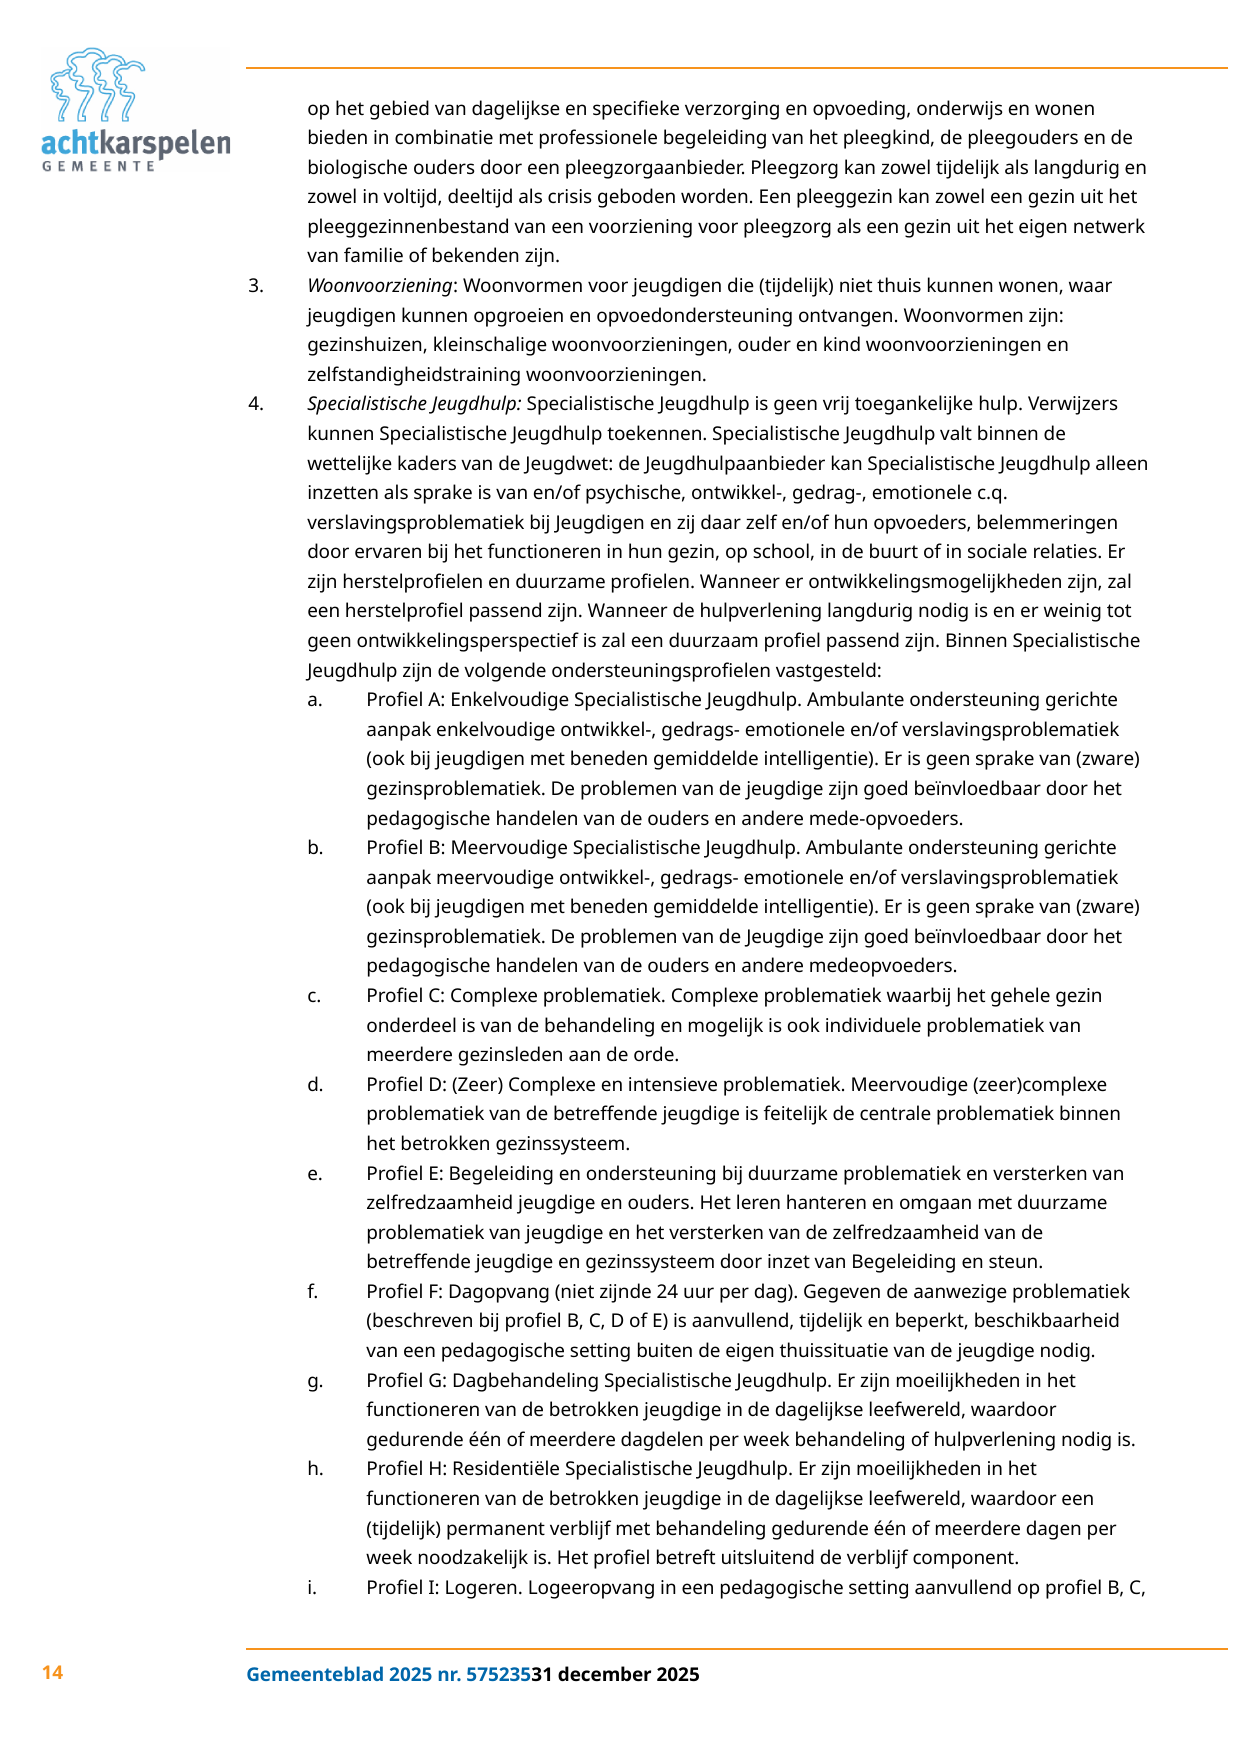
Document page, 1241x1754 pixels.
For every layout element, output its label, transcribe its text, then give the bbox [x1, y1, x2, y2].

list Profiel B: Meervoudige Specialistische Jeugdhulp. Ambulante ondersteuning gerichte aanpak meervoudige ontwikkel-, gedrags- emotionele en/of verslavingsproblematiek (ook bij jeugdigen met beneden gemiddelde intelligentie). Er is geen sprake van (zware) gezinsproblematiek. De problemen van de Jeugdige zijn goed beïnvloedbaar door het pedagogische handelen van de ouders en andere medeopvoeders. [307, 834, 1152, 978]
list Profiel A: Enkelvoudige Specialistische Jeugdhulp. Ambulante ondersteuning gerichte aanpak enkelvoudige ontwikkel-, gedrags- emotionele en/of verslavingsproblematiek (ook bij jeugdigen met beneden gemiddelde intelligentie). Er is geen sprake van (zware) gezinsproblematiek. De problemen van de jeugdige zijn goed beïnvloedbaar door het pedagogische handelen van de ouders en andere mede-opvoeders. [307, 686, 1152, 831]
list Profiel E: Begeleiding en ondersteuning bij duurzame problematiek en versterken van zelfredzaamheid jeugdige en ouders. Het leren hanteren en omgaan met duurzame problematiek van jeugdige en het versterken van de zelfredzaamheid van de betreffende jeugdige en gezinssysteem door inzet van Begeleiding en steun. [307, 1160, 1152, 1274]
list Profiel H: Residentiële Specialistische Jeugdhulp. Er zijn moeilijkheden in het functioneren van de betrokken jeugdige in de dagelijkse leefwereld, waardoor een (tijdelijk) permanent verblijf met behandeling gedurende één of meerdere dagen per week noodzakelijk is. Het profiel betreft uitsluitend de verblijf component. [307, 1456, 1152, 1570]
list Profiel F: Dagopvang (niet zijnde 24 uur per dag). Gegeven de aanwezige problematiek (beschreven bij profiel B, C, D of E) is aanvullend, tijdelijk en beperkt, beschikbaarheid van een pedagogische setting buiten de eigen thuissituatie van de jeugdige nodig. [307, 1278, 1152, 1363]
list Specialistische Jeugdhulp: Specialistische Jeugdhulp is geen vrij toegankelijke hulp. Verwijzers kunnen Specialistische Jeugdhulp toekennen. Specialistische Jeugdhulp valt binnen de wettelijke kaders van de Jeugdwet: de Jeugdhulpaanbieder kan Specialistische Jeugdhulp alleen inzetten als sprake is van en/of psychische, ontwikkel-, gedrag-, emotionele c.q. verslavingsproblematiek bij Jeugdigen en zij daar zelf en/of hun opvoeders, belemmeringen door ervaren bij het functioneren in hun gezin, op school, in de buurt of in sociale relaties. Er zijn herstelprofielen en duurzame profielen. Wanneer er ontwikkelingsmogelijkheden zijn, zal een herstelprofiel passend zijn. Wanneer de hulpverlening langdurig nodig is en er weinig tot geen ontwikkelingsperspectief is zal een duurzaam profiel passend zijn. Binnen Specialistische Jeugdhulp zijn de volgende ondersteuningsprofielen vastgesteld: [248, 391, 1152, 683]
list Profiel G: Dagbehandeling Specialistische Jeugdhulp. Er zijn moeilijkheden in het functioneren van de betrokken jeugdige in de dagelijkse leefwereld, waardoor gedurende één of meerdere dagdelen per week behandeling of hulpverlening nodig is. [307, 1367, 1152, 1452]
list Profiel C: Complexe problematiek. Complexe problematiek waarbij het gehele gezin onderdeel is van de behandeling en mogelijk is ook individuele problematiek van meerdere gezinsleden aan de orde. [307, 982, 1152, 1067]
picture [41, 47, 231, 172]
list op het gebied van dagelijkse en specifieke verzorging en opvoeding, onderwijs en wonen bieden in combinatie met professionele begeleiding van het pleegkind, de pleegouders en de biologische ouders door een pleegzorgaanbieder. Pleegzorg kan zowel tijdelijk als langdurig en zowel in voltijd, deeltijd als crisis geboden worden. Een pleeggezin kan zowel een gezin uit het pleeggezinnenbestand van een voorziening voor pleegzorg als een gezin uit het eigen netwerk van familie of bekenden zijn. [248, 95, 1152, 268]
list Profiel I: Logeren. Logeeropvang in een pedagogische setting aanvullend op profiel B, C, [307, 1574, 1152, 1600]
list Profiel D: (Zeer) Complexe en intensieve problematiek. Meervoudige (zeer)complexe problematiek van de betreffende jeugdige is feitelijk de centrale problematiek binnen het betrokken gezinssysteem. [307, 1071, 1152, 1156]
list Woonvoorziening: Woonvormen voor jeugdigen die (tijdelijk) niet thuis kunnen wonen, waar jeugdigen kunnen opgroeien en opvoedondersteuning ontvangen. Woonvormen zijn: gezinshuizen, kleinschalige woonvoorzieningen, ouder en kind woonvoorzieningen en zelfstandigheidstraining woonvoorzieningen. [248, 272, 1152, 387]
